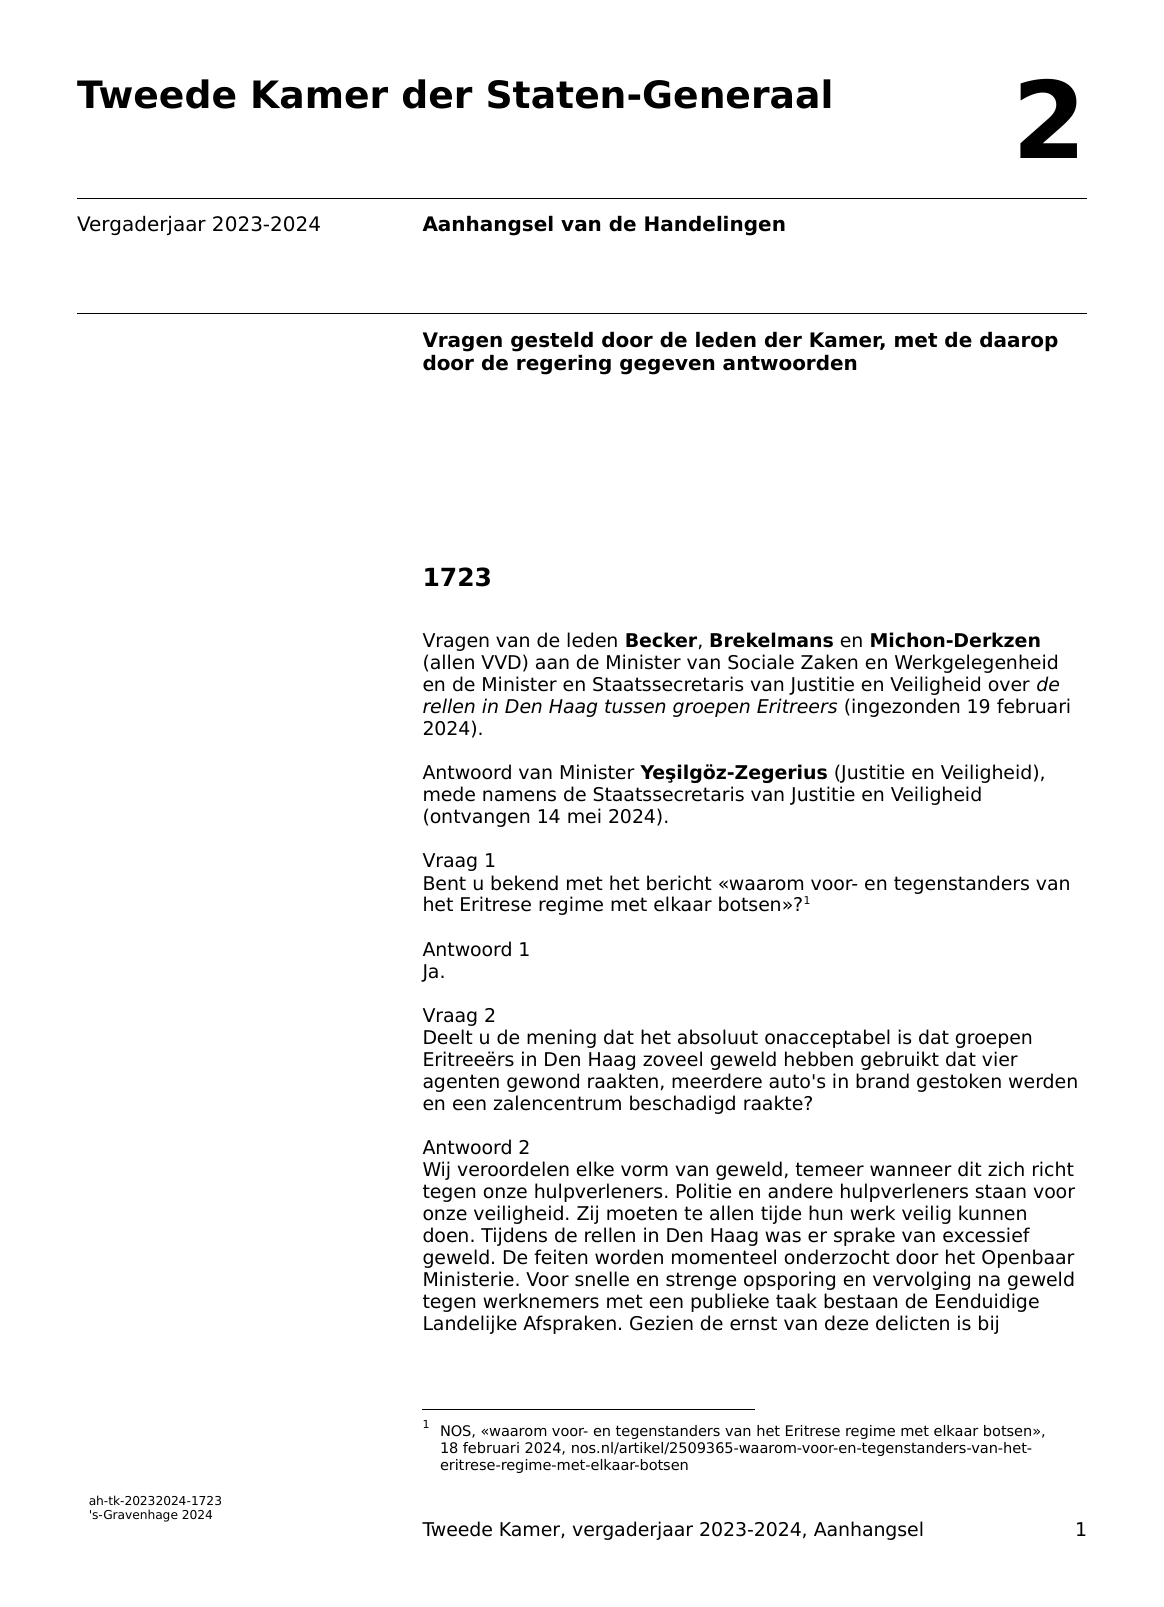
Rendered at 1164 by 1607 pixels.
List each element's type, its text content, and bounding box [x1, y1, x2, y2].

table_cell Vragen gesteld door de leden der Kamer, met de daarop door de regering gegeven antwoorden [422, 314, 1087, 375]
table_header 2 [886, 59, 1087, 198]
text Ja. [422, 961, 1087, 982]
text 1723 [422, 563, 1087, 592]
text NOS, «waarom voor- en tegenstanders van het Eritrese regime met elkaar botsen», 18 februari 2024, nos.nl/artikel/2509365-waarom-voor-en-tegenstanders-van-het-eritrese-regime-met-elkaar-botsen [422, 1418, 1087, 1474]
text Vraag 2 [422, 1005, 1087, 1027]
text Antwoord van Minister Yeşilgöz-Zegerius (Justitie en Veiligheid), mede namens de Staatssecretaris van Justitie en Veiligheid (ontvangen 14 mei 2024). [422, 762, 1087, 828]
text Bent u bekend met het bericht «waarom voor- en tegenstanders van het Eritrese regime met elkaar botsen»? [422, 872, 1087, 916]
table_cell [77, 314, 422, 375]
text Antwoord 2 [422, 1137, 1087, 1159]
text Deelt u de mening dat het absoluut onacceptabel is dat groepen Eritreeërs in Den Haag zoveel geweld hebben gebruikt dat vier agenten gewond raakten, meerdere auto's in brand gestoken werden en een zalencentrum beschadigd raakte? [422, 1027, 1087, 1114]
text 's-Gravenhage 2024 [88, 1508, 323, 1522]
text Vragen van de leden Becker, Brekelmans en Michon-Derkzen (allen VVD) aan de Minister van Sociale Zaken en Werkgelegenheid en de Minister en Staatssecretaris van Justitie en Veiligheid over de rellen in Den Haag tussen groepen Eritreers (ingezonden 19 februari 2024). [422, 630, 1087, 740]
text Antwoord 1 [422, 938, 1087, 961]
text ah-tk-20232024-1723 [88, 1494, 323, 1508]
table_header Tweede Kamer der Staten-Generaal [77, 59, 886, 198]
table_cell Aanhangsel van de Handelingen [422, 199, 1087, 313]
text Vraag 1 [422, 850, 1087, 872]
text Wij veroordelen elke vorm van geweld, temeer wanneer dit zich richt tegen onze hulpverleners. Politie en andere hulpverleners staan voor onze veiligheid. Zij moeten te allen tijde hun werk veilig kunnen doen. Tijdens de rellen in Den Haag was er sprake van excessief geweld. De feiten worden momenteel onderzocht door het Openbaar Ministerie. Voor snelle en strenge opsporing en vervolging na geweld tegen werknemers met een publieke taak bestaan de Eenduidige Landelijke Afspraken. Gezien de ernst van deze delicten is bij [422, 1159, 1087, 1334]
table_cell Vergaderjaar 2023-2024 [77, 199, 422, 313]
